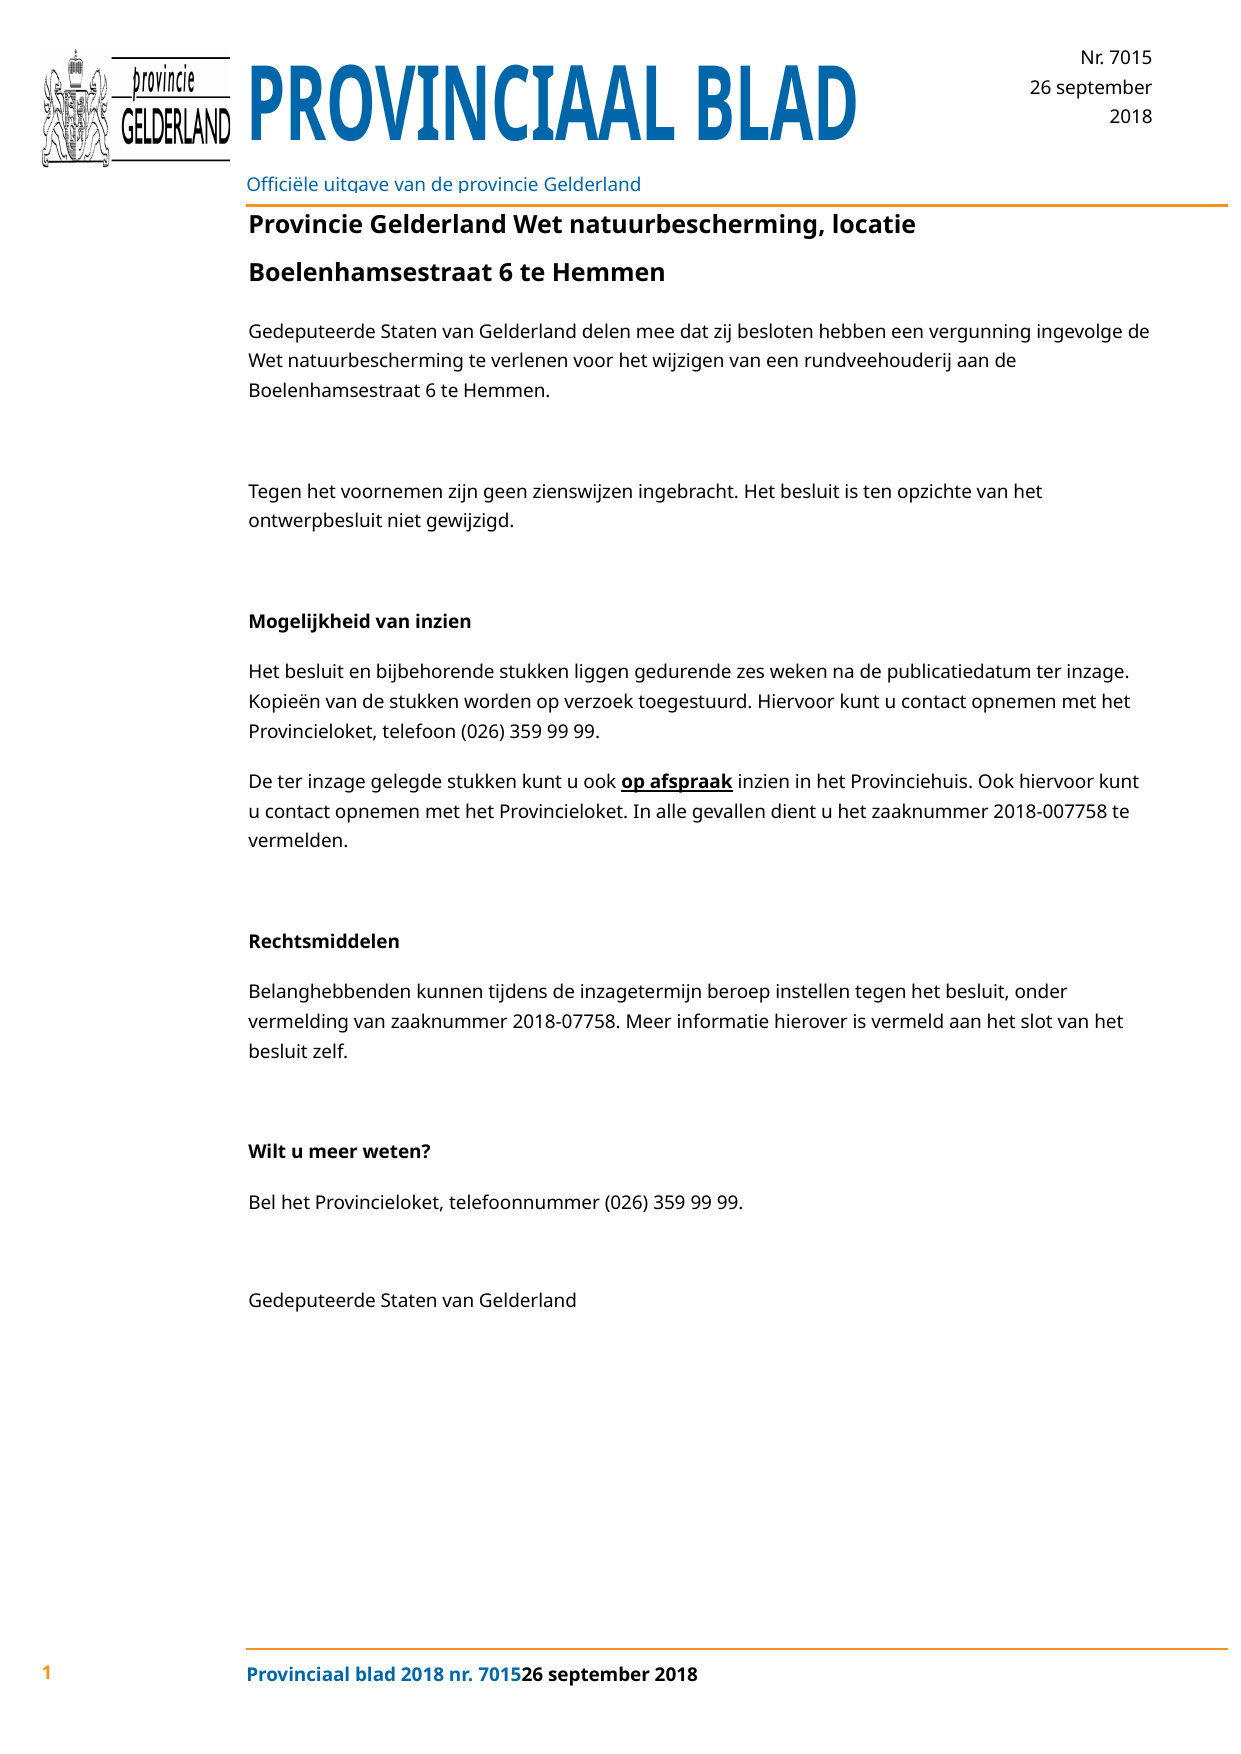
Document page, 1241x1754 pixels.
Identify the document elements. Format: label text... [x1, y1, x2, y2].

text Tegen het voornemen zijn geen zienswijzen ingebracht. Het besluit is ten opzichte van het ontwerpbesluit niet gewijzigd. [248, 478, 1152, 533]
text Gedeputeerde Staten van Gelderland [248, 1287, 1152, 1313]
text Bel het Provincieloket, telefoonnummer (026) 359 99 99. [248, 1189, 1152, 1215]
text Wilt u meer weten? [248, 1139, 1152, 1164]
text Provincie Gelderland Wet natuurbescherming, locatie Boelenhamsestraat 6 te Hemmen [248, 207, 1152, 288]
text Mogelijkheid van inzien [248, 608, 1152, 634]
picture [41, 47, 231, 172]
text Het besluit en bijbehorende stukken liggen gedurende zes weken na de publicatiedatum ter inzage. Kopieën van de stukken worden op verzoek toegestuurd. Hiervoor kunt u contact opnemen met het Provincieloket, telefoon (026) 359 99 99. [248, 659, 1152, 744]
text Belanghebbenden kunnen tijdens de inzagetermijn beroep instellen tegen het besluit, onder vermelding van zaaknummer 2018-07758. Meer informatie hierover is vermeld aan het slot van het besluit zelf. [248, 979, 1152, 1064]
text De ter inzage gelegde stukken kunt u ook op afspraak inzien in het Provinciehuis. Ook hiervoor kunt u contact opnemen met het Provincieloket. In alle gevallen dient u het zaaknummer 2018-007758 te vermelden. [248, 768, 1152, 853]
text Rechtsmiddelen [248, 928, 1152, 954]
text Gedeputeerde Staten van Gelderland delen mee dat zij besloten hebben een vergunning ingevolge de Wet natuurbescherming te verlenen voor het wijzigen van een rundveehouderij aan de Boelenhamsestraat 6 te Hemmen. [248, 318, 1152, 403]
